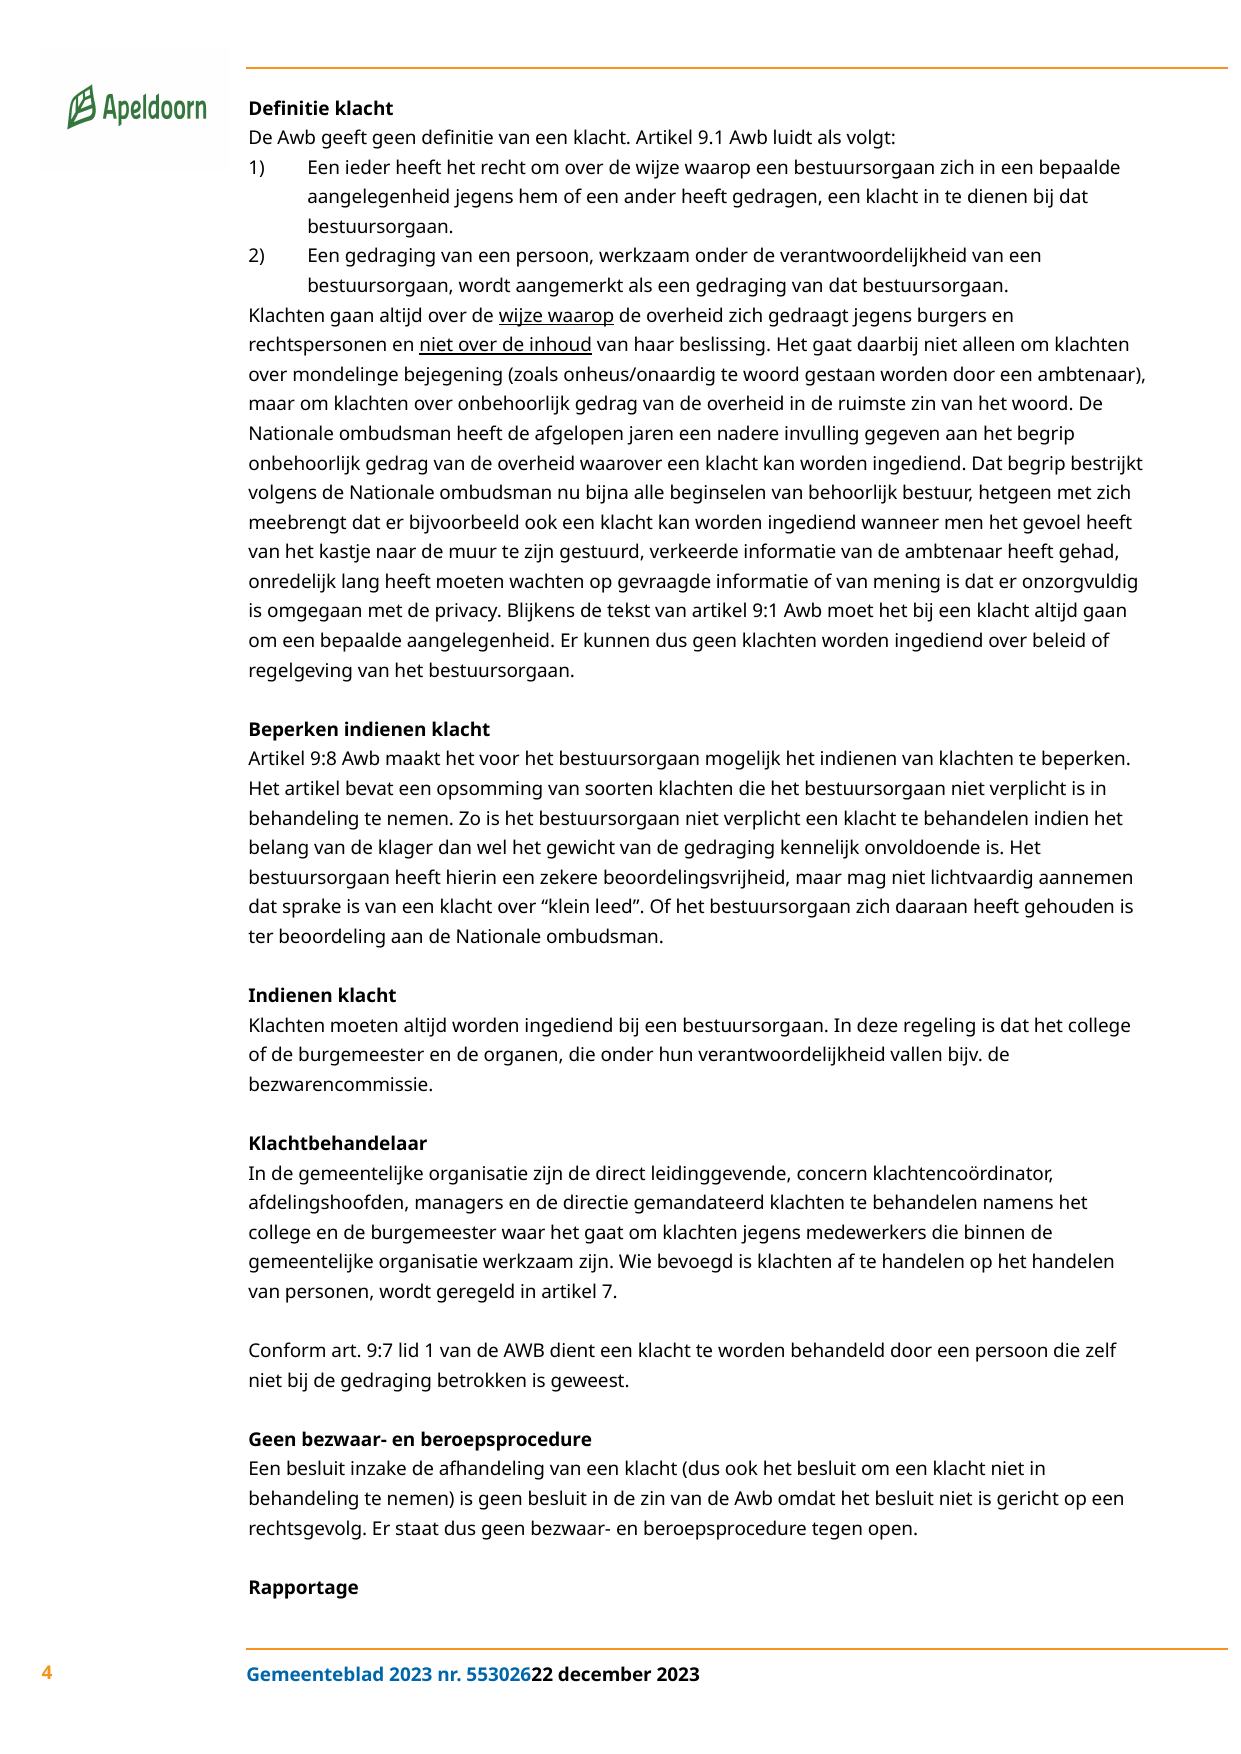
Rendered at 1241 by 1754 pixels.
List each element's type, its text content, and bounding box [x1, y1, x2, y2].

text Rapportage [248, 1574, 1152, 1600]
list Een gedraging van een persoon, werkzaam onder de verantwoordelijkheid van een bestuursorgaan, wordt aangemerkt als een gedraging van dat bestuursorgaan. [248, 243, 1152, 298]
text Klachtbehandelaar [248, 1130, 1152, 1156]
text Beperken indienen klacht [248, 716, 1152, 742]
text Klachten moeten altijd worden ingediend bij een bestuursorgaan. In deze regeling is dat het college of de burgemeester en de organen, die onder hun verantwoordelijkheid vallen bijv. de bezwarencommissie. [248, 1012, 1152, 1097]
text Conform art. 9:7 lid 1 van de AWB dient een klacht te worden behandeld door een persoon die zelf niet bij de gedraging betrokken is geweest. [248, 1337, 1152, 1393]
text Geen bezwaar- en beroepsprocedure [248, 1426, 1152, 1452]
text Indienen klacht [248, 982, 1152, 1008]
picture [41, 47, 231, 172]
text De Awb geeft geen definitie van een klacht. Artikel 9.1 Awb luidt als volgt: [248, 124, 1152, 150]
text Een besluit inzake de afhandeling van een klacht (dus ook het besluit om een klacht niet in behandeling te nemen) is geen besluit in de zin van de Awb omdat het besluit niet is gericht op een rechtsgevolg. Er staat dus geen bezwaar- en beroepsprocedure tegen open. [248, 1456, 1152, 1541]
text Definitie klacht [248, 95, 1152, 121]
text Artikel 9:8 Awb maakt het voor het bestuursorgaan mogelijk het indienen van klachten te beperken. Het artikel bevat een opsomming van soorten klachten die het bestuursorgaan niet verplicht is in behandeling te nemen. Zo is het bestuursorgaan niet verplicht een klacht te behandelen indien het belang van de klager dan wel het gewicht van de gedraging kennelijk onvoldoende is. Het bestuursorgaan heeft hierin een zekere beoordelingsvrijheid, maar mag niet lichtvaardig aannemen dat sprake is van een klacht over “klein leed”. Of het bestuursorgaan zich daaraan heeft gehouden is ter beoordeling aan de Nationale ombudsman. [248, 746, 1152, 949]
text Klachten gaan altijd over de wijze waarop de overheid zich gedraagt jegens burgers en rechtspersonen en niet over de inhoud van haar beslissing. Het gaat daarbij niet alleen om klachten over mondelinge bejegening (zoals onheus/onaardig te woord gestaan worden door een ambtenaar), maar om klachten over onbehoorlijk gedrag van de overheid in de ruimste zin van het woord. De Nationale ombudsman heeft de afgelopen jaren een nadere invulling gegeven aan het begrip onbehoorlijk gedrag van de overheid waarover een klacht kan worden ingediend. Dat begrip bestrijkt volgens de Nationale ombudsman nu bijna alle beginselen van behoorlijk bestuur, hetgeen met zich meebrengt dat er bijvoorbeeld ook een klacht kan worden ingediend wanneer men het gevoel heeft van het kastje naar de muur te zijn gestuurd, verkeerde informatie van de ambtenaar heeft gehad, onredelijk lang heeft moeten wachten op gevraagde informatie of van mening is dat er onzorgvuldig is omgegaan met de privacy. Blijkens de tekst van artikel 9:1 Awb moet het bij een klacht altijd gaan om een bepaalde aangelegenheid. Er kunnen dus geen klachten worden ingediend over beleid of regelgeving van het bestuursorgaan. [248, 302, 1152, 683]
list Een ieder heeft het recht om over de wijze waarop een bestuursorgaan zich in een bepaalde aangelegenheid jegens hem of een ander heeft gedragen, een klacht in te dienen bij dat bestuursorgaan. [248, 154, 1152, 239]
text In de gemeentelijke organisatie zijn de direct leidinggevende, concern klachtencoördinator, afdelingshoofden, managers en de directie gemandateerd klachten te behandelen namens het college en de burgemeester waar het gaat om klachten jegens medewerkers die binnen de gemeentelijke organisatie werkzaam zijn. Wie bevoegd is klachten af te handelen op het handelen van personen, wordt geregeld in artikel 7. [248, 1160, 1152, 1304]
